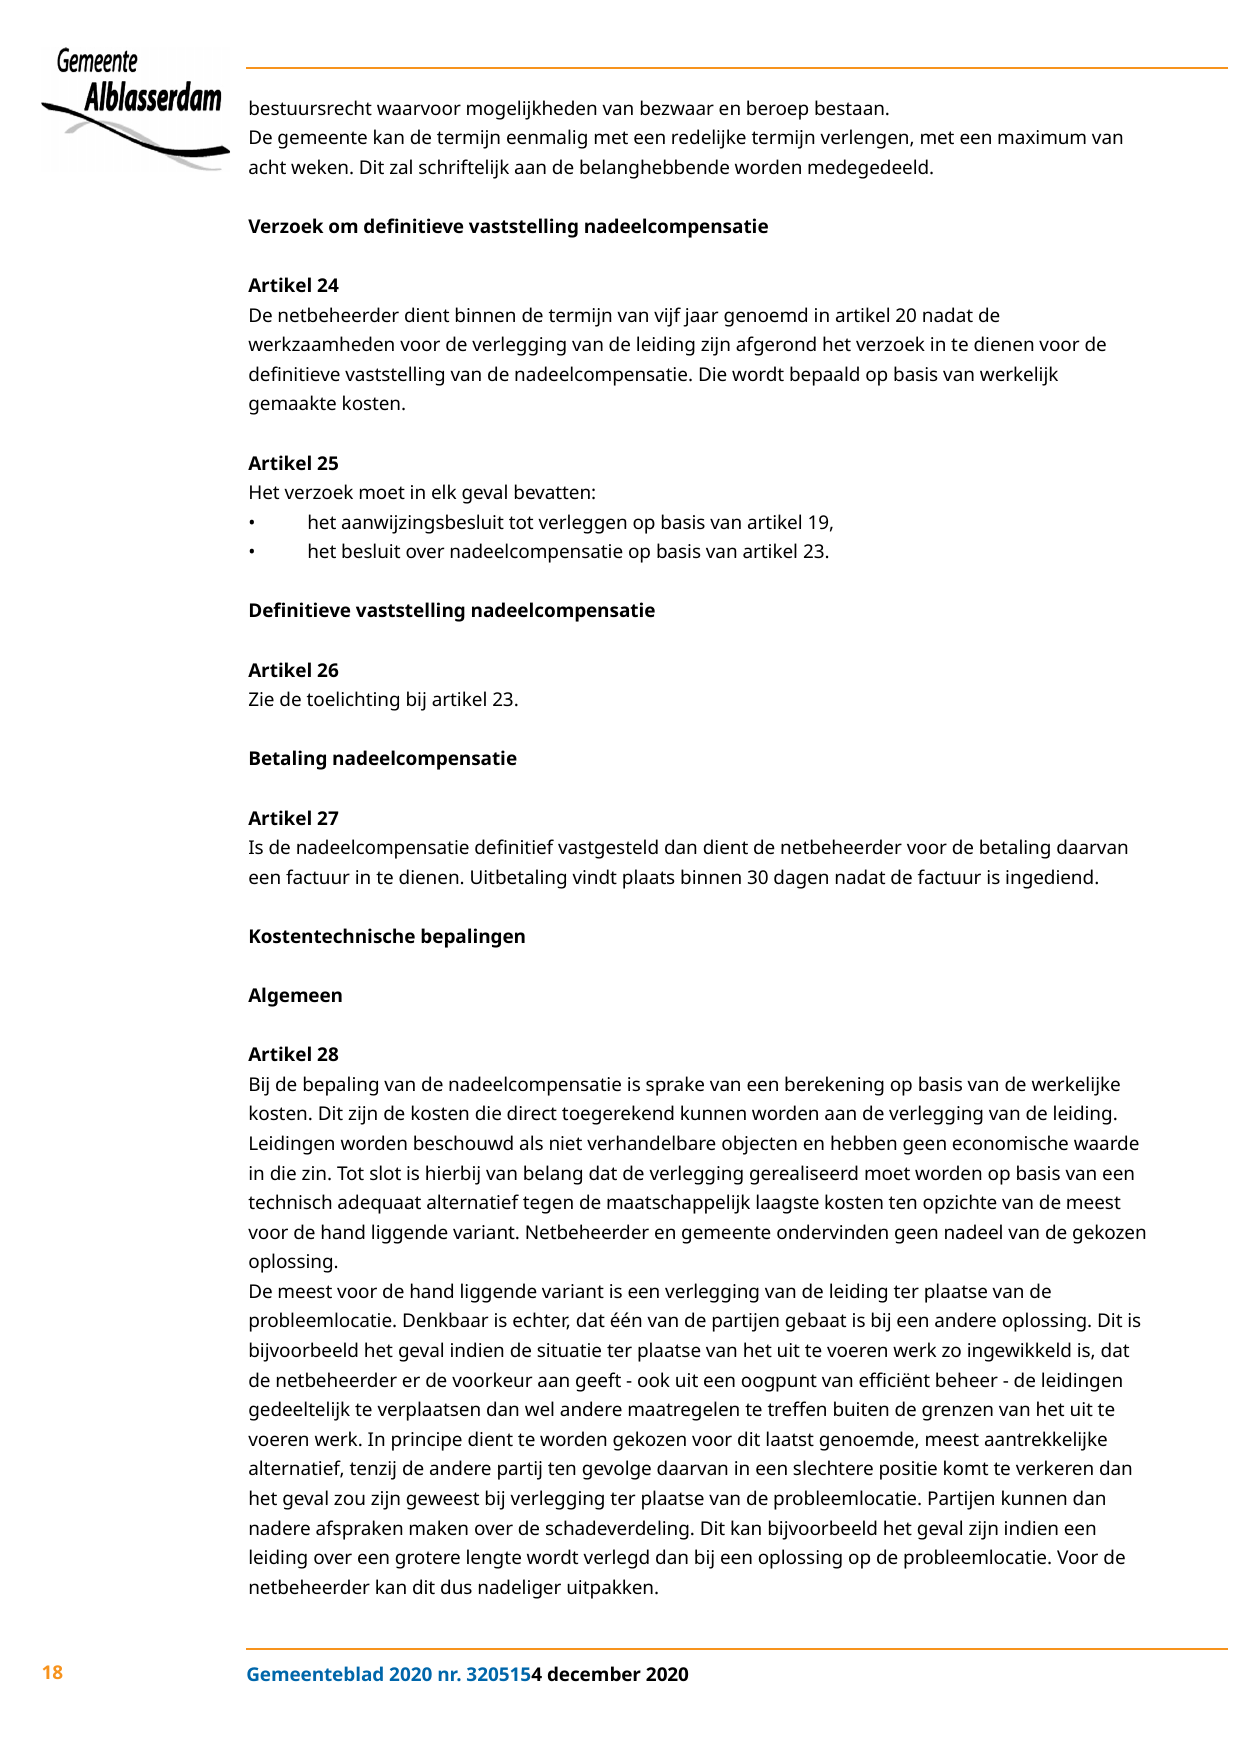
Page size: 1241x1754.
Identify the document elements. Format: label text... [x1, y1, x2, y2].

text De meest voor de hand liggende variant is een verlegging van de leiding ter plaatse van de probleemlocatie. Denkbaar is echter, dat één van de partijen gebaat is bij een andere oplossing. Dit is bijvoorbeeld het geval indien de situatie ter plaatse van het uit te voeren werk zo ingewikkeld is, dat de netbeheerder er de voorkeur aan geeft - ook uit een oogpunt van efficiënt beheer - de leidingen gedeeltelijk te verplaatsen dan wel andere maatregelen te treffen buiten de grenzen van het uit te voeren werk. In principe dient te worden gekozen voor dit laatst genoemde, meest aantrekkelijke alternatief, tenzij de andere partij ten gevolge daarvan in een slechtere positie komt te verkeren dan het geval zou zijn geweest bij verlegging ter plaatse van de probleemlocatie. Partijen kunnen dan nadere afspraken maken over de schadeverdeling. Dit kan bijvoorbeeld het geval zijn indien een leiding over een grotere lengte wordt verlegd dan bij een oplossing op de probleemlocatie. Voor de netbeheerder kan dit dus nadeliger uitpakken. [248, 1278, 1152, 1600]
text bestuursrecht waarvoor mogelijkheden van bezwaar en beroep bestaan. [248, 95, 1152, 121]
text Definitieve vaststelling nadeelcompensatie [248, 598, 1152, 623]
text Verzoek om definitieve vaststelling nadeelcompensatie [248, 213, 1152, 239]
list het aanwijzingsbesluit tot verleggen op basis van artikel 19, [248, 509, 1152, 535]
text Artikel 25 [248, 450, 1152, 476]
text De gemeente kan de termijn eenmalig met een redelijke termijn verlengen, met een maximum van acht weken. Dit zal schriftelijk aan de belanghebbende worden medegedeeld. [248, 124, 1152, 180]
text Kostentechnische bepalingen [248, 923, 1152, 949]
text Artikel 26 [248, 657, 1152, 683]
text Algemeen [248, 982, 1152, 1008]
text Bij de bepaling van de nadeelcompensatie is sprake van een berekening op basis van de werkelijke kosten. Dit zijn de kosten die direct toegerekend kunnen worden aan de verlegging van de leiding. Leidingen worden beschouwd als niet verhandelbare objecten en hebben geen economische waarde in die zin. Tot slot is hierbij van belang dat de verlegging gerealiseerd moet worden op basis van een technisch adequaat alternatief tegen de maatschappelijk laagste kosten ten opzichte van de meest voor de hand liggende variant. Netbeheerder en gemeente ondervinden geen nadeel van de gekozen oplossing. [248, 1071, 1152, 1274]
text Het verzoek moet in elk geval bevatten: [248, 479, 1152, 505]
text Artikel 24 [248, 272, 1152, 298]
list het besluit over nadeelcompensatie op basis van artikel 23. [248, 538, 1152, 564]
text Is de nadeelcompensatie definitief vastgesteld dan dient de netbeheerder voor de betaling daarvan een factuur in te dienen. Uitbetaling vindt plaats binnen 30 dagen nadat de factuur is ingediend. [248, 834, 1152, 890]
text Betaling nadeelcompensatie [248, 746, 1152, 771]
text Zie de toelichting bij artikel 23. [248, 686, 1152, 712]
text De netbeheerder dient binnen de termijn van vijf jaar genoemd in artikel 20 nadat de werkzaamheden voor de verlegging van de leiding zijn afgerond het verzoek in te dienen voor de definitieve vaststelling van de nadeelcompensatie. Die wordt bepaald op basis van werkelijk gemaakte kosten. [248, 302, 1152, 416]
text Artikel 27 [248, 805, 1152, 831]
picture [41, 47, 231, 172]
text Artikel 28 [248, 1041, 1152, 1067]
